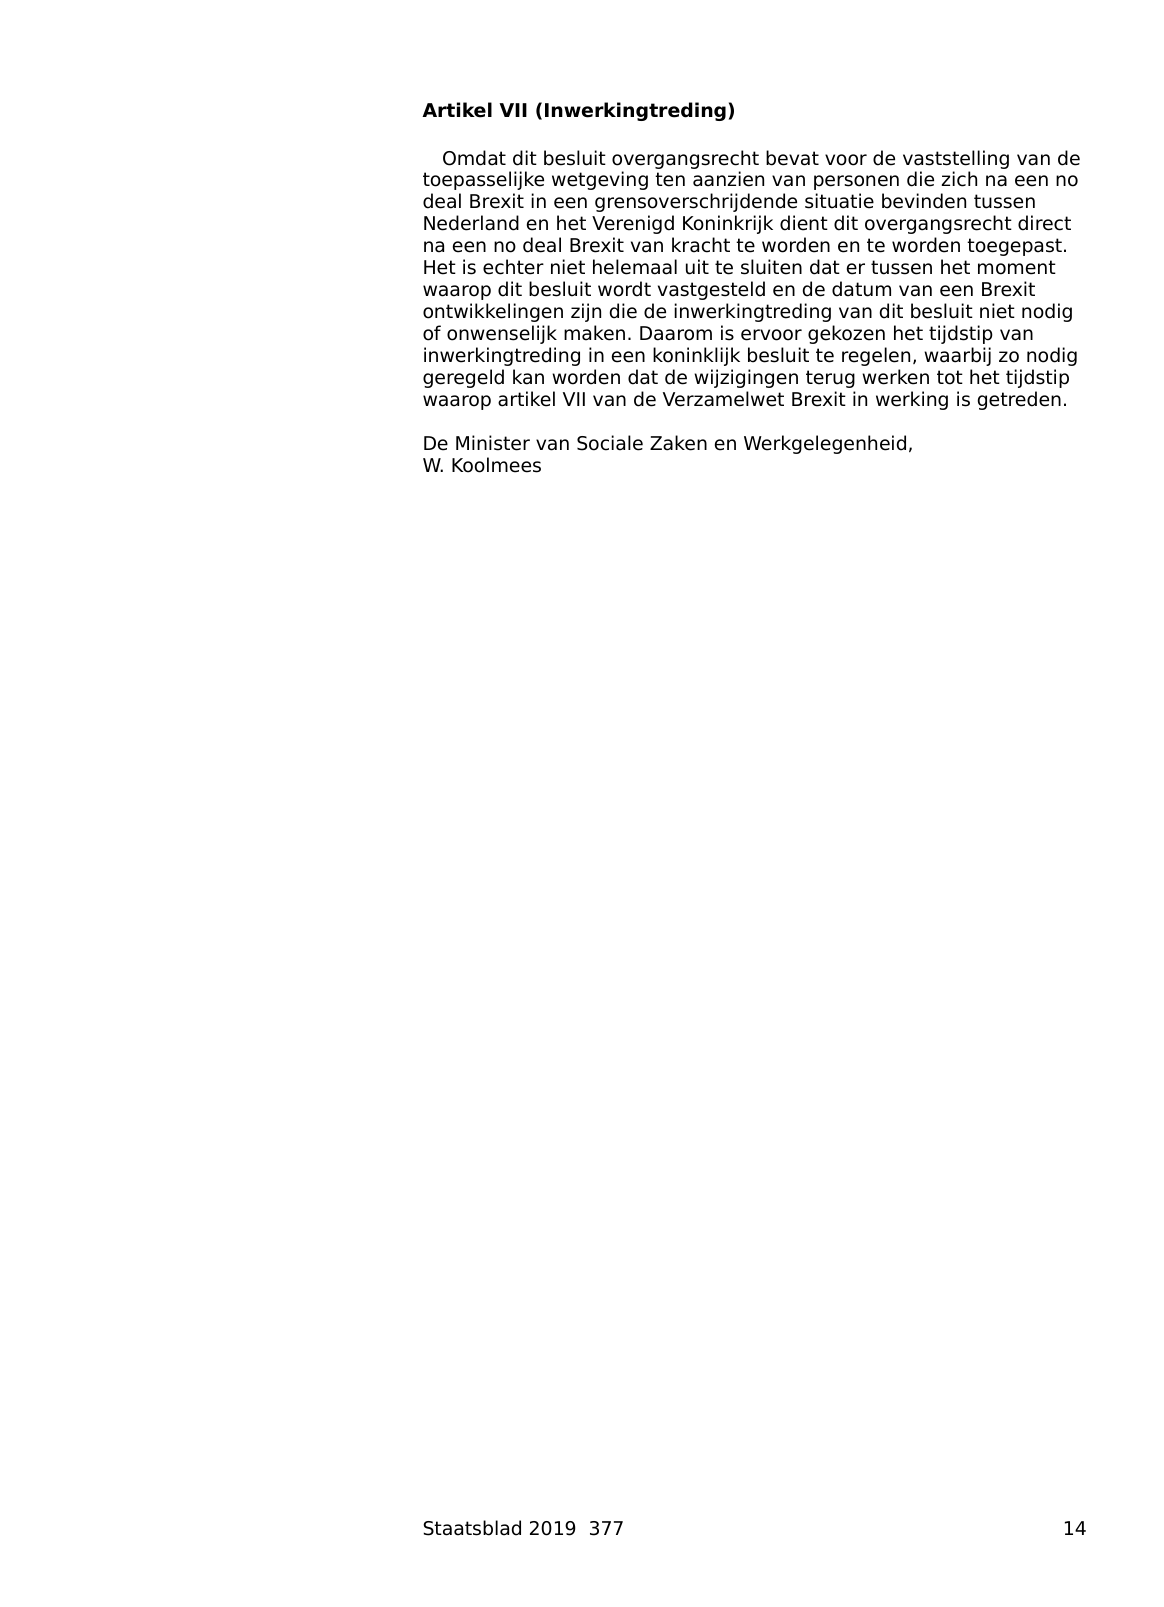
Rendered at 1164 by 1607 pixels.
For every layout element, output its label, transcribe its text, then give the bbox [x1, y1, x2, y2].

subtitle Artikel VII (Inwerkingtreding) [422, 100, 1087, 122]
text De Minister van Sociale Zaken en Werkgelegenheid, W. Koolmees [422, 433, 1087, 477]
text Omdat dit besluit overgangsrecht bevat voor de vaststelling van de toepasselijke wetgeving ten aanzien van personen die zich na een no deal Brexit in een grensoverschrijdende situatie bevinden tussen Nederland en het Verenigd Koninkrijk dient dit overgangsrecht direct na een no deal Brexit van kracht te worden en te worden toegepast. Het is echter niet helemaal uit te sluiten dat er tussen het moment waarop dit besluit wordt vastgesteld en de datum van een Brexit ontwikkelingen zijn die de inwerkingtreding van dit besluit niet nodig of onwenselijk maken. Daarom is ervoor gekozen het tijdstip van inwerkingtreding in een koninklijk besluit te regelen, waarbij zo nodig geregeld kan worden dat de wijzigingen terug werken tot het tijdstip waarop artikel VII van de Verzamelwet Brexit in werking is getreden. [422, 147, 1087, 411]
